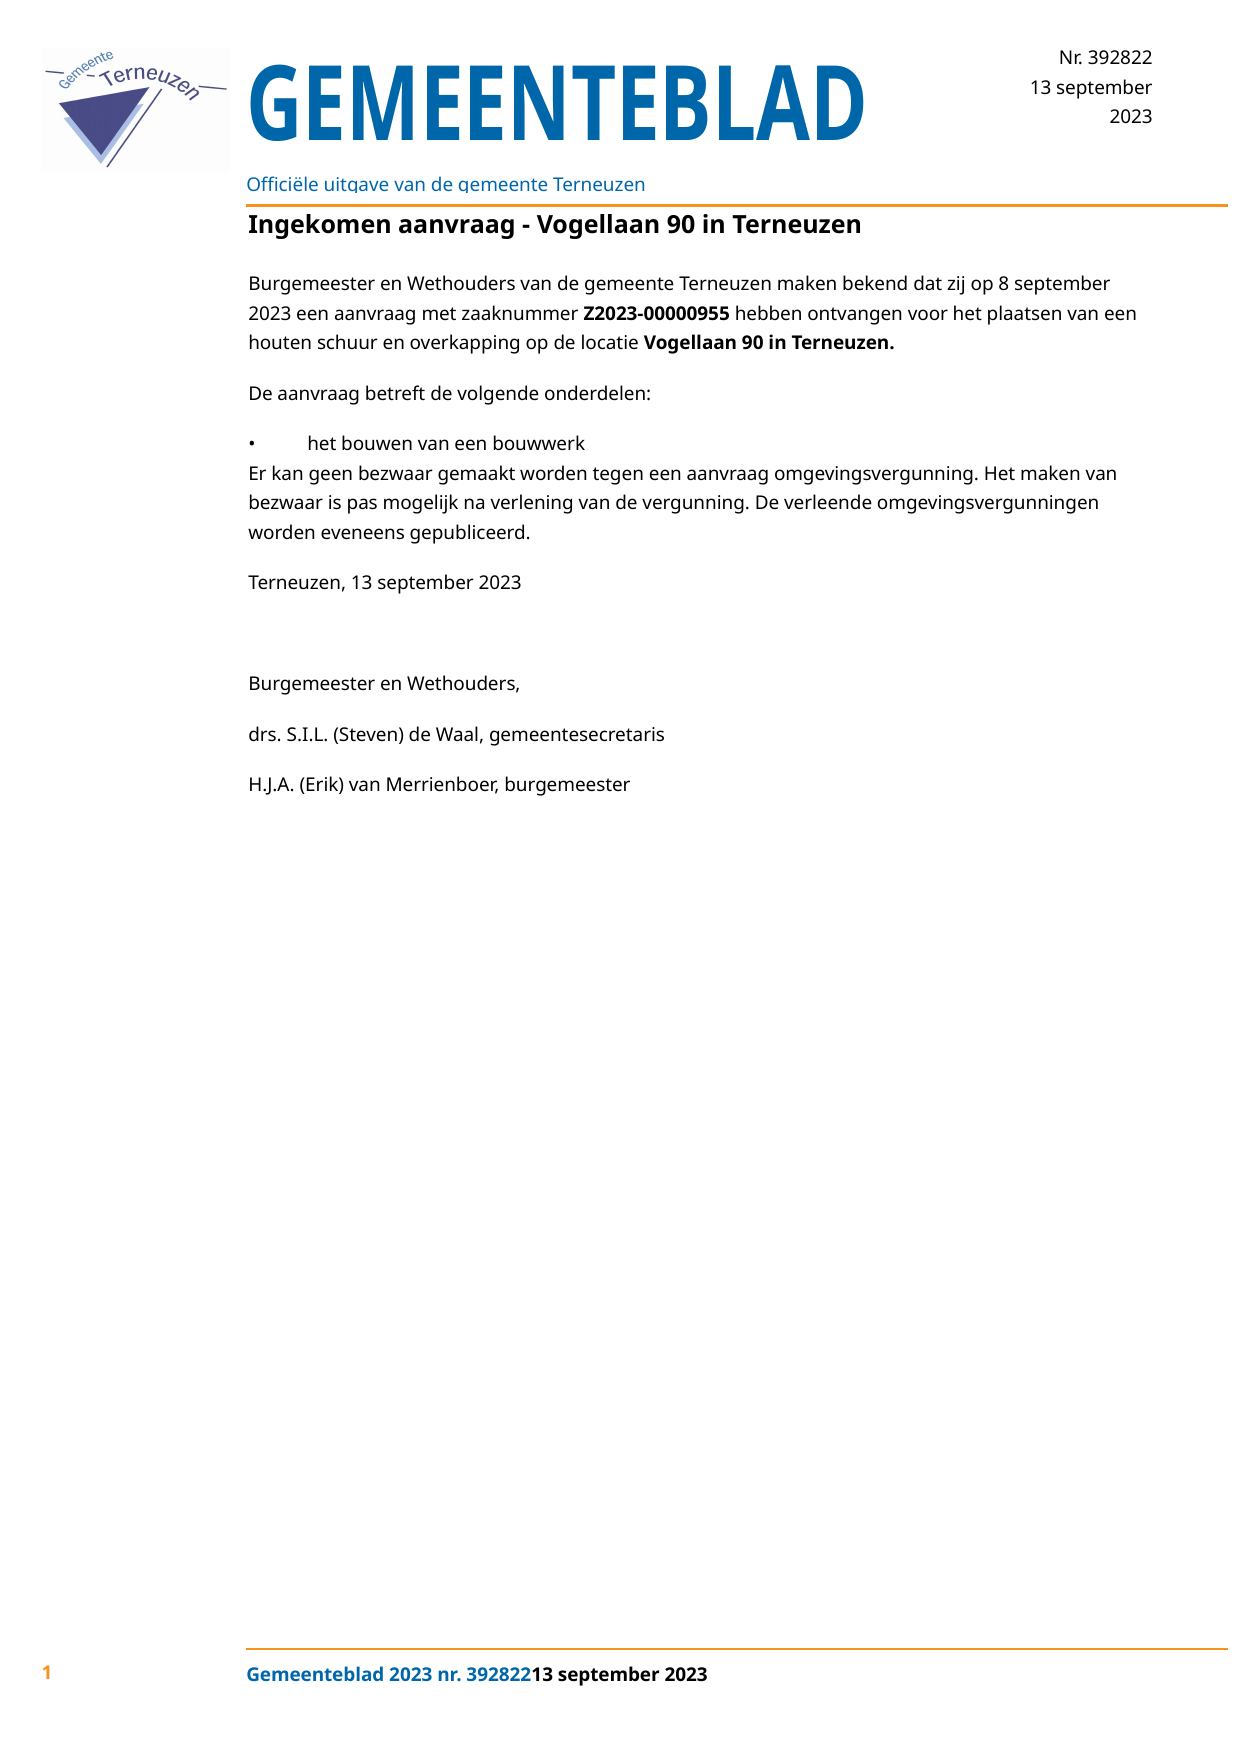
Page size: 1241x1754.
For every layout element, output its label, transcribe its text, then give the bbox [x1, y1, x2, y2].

text Burgemeester en Wethouders van de gemeente Terneuzen maken bekend dat zij op 8 september 2023 een aanvraag met zaaknummer Z2023-00000955 hebben ontvangen voor het plaatsen van een houten schuur en overkapping op de locatie Vogellaan 90 in Terneuzen. [248, 270, 1152, 355]
text H.J.A. (Erik) van Merrienboer, burgemeester [248, 771, 1152, 797]
picture [41, 47, 231, 172]
text Terneuzen, 13 september 2023 [248, 569, 1152, 595]
text Er kan geen bezwaar gemaakt worden tegen een aanvraag omgevingsvergunning. Het maken van bezwaar is pas mogelijk na verlening van de vergunning. De verleende omgevingsvergunningen worden eveneens gepubliceerd. [248, 460, 1152, 545]
text drs. S.I.L. (Steven) de Waal, gemeentesecretaris [248, 721, 1152, 746]
text Ingekomen aanvraag - Vogellaan 90 in Terneuzen [248, 207, 1152, 241]
list het bouwen van een bouwwerk [248, 430, 1152, 456]
text Burgemeester en Wethouders, [248, 670, 1152, 696]
text De aanvraag betreft de volgende onderdelen: [248, 380, 1152, 406]
